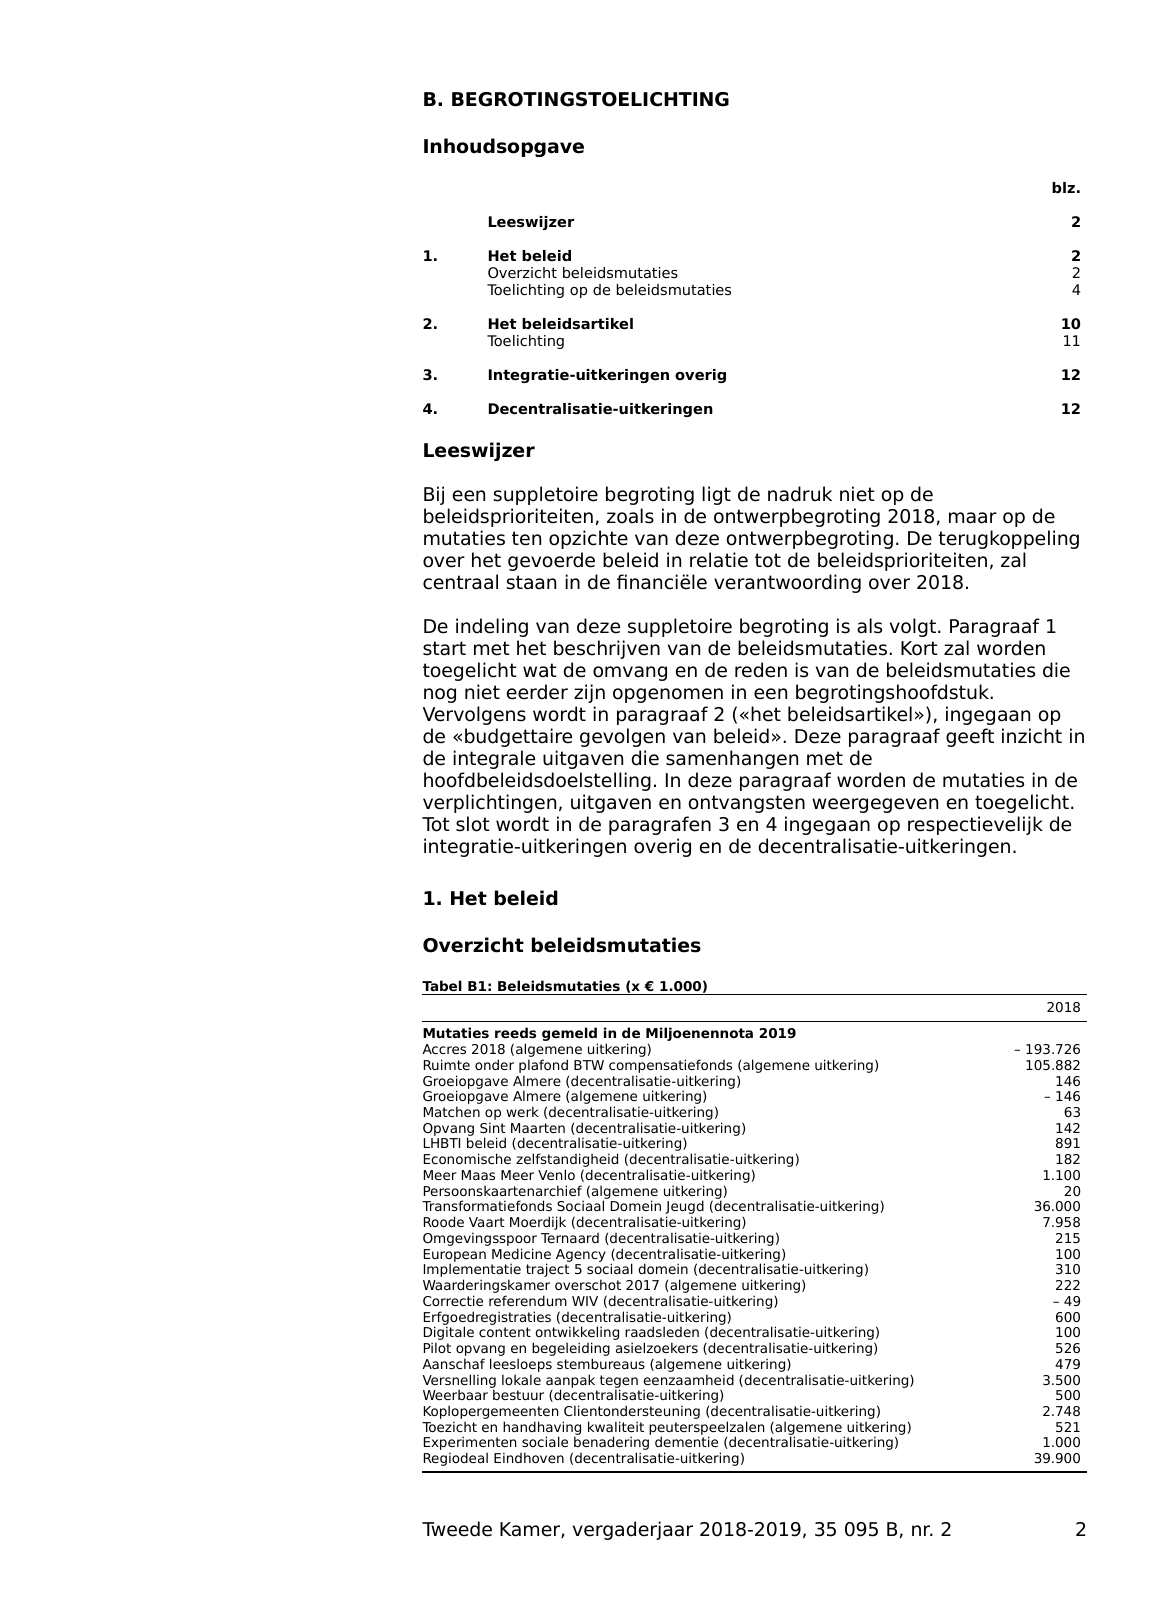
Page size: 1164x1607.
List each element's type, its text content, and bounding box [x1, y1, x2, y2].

table_cell Pilot opvang en begeleiding asielzoekers (decentralisatie-uitkering) [422, 1341, 954, 1357]
table_cell 1. [422, 248, 481, 265]
table_cell Toezicht en handhaving kwaliteit peuterspeelzalen (algemene uitkering) [422, 1420, 954, 1435]
table_cell 36.000 [954, 1199, 1087, 1215]
table_cell 105.882 [954, 1058, 1087, 1073]
table_cell Erfgoedregistraties (decentralisatie-uitkering) [422, 1309, 954, 1325]
table_cell Decentralisatie-uitkeringen [481, 401, 1013, 418]
table_cell [1013, 299, 1087, 316]
table_cell Waarderingskamer overschot 2017 (algemene uitkering) [422, 1278, 954, 1294]
table_cell [422, 350, 481, 367]
table_cell 600 [954, 1309, 1087, 1325]
table_cell Correctie referendum WIV (decentralisatie-uitkering) [422, 1294, 954, 1309]
table_cell 182 [954, 1152, 1087, 1168]
table_cell Transformatiefonds Sociaal Domein Jeugd (decentralisatie-uitkering) [422, 1199, 954, 1215]
table_cell 3. [422, 367, 481, 384]
table_cell Groeiopgave Almere (decentralisatie-uitkering) [422, 1074, 954, 1089]
table_cell LHBTI beleid (decentralisatie-uitkering) [422, 1136, 954, 1152]
table_cell 11 [1013, 333, 1087, 350]
table_cell Experimenten sociale benadering dementie (decentralisatie-uitkering) [422, 1435, 954, 1451]
table_cell – 146 [954, 1089, 1087, 1105]
table_cell 521 [954, 1420, 1087, 1435]
table_cell 39.900 [954, 1451, 1087, 1471]
table_cell – 49 [954, 1294, 1087, 1309]
table_cell [481, 384, 1013, 401]
table_cell Digitale content ontwikkeling raadsleden (decentralisatie-uitkering) [422, 1325, 954, 1341]
table_cell 310 [954, 1262, 1087, 1278]
table_cell 526 [954, 1341, 1087, 1357]
table_cell Groeiopgave Almere (algemene uitkering) [422, 1089, 954, 1105]
table_cell [1013, 231, 1087, 248]
table_cell 12 [1013, 367, 1087, 384]
table_cell [422, 333, 481, 350]
table_cell [481, 197, 1013, 214]
table_cell – 193.726 [954, 1042, 1087, 1058]
table_cell [481, 231, 1013, 248]
table_cell Roode Vaart Moerdijk (decentralisatie-uitkering) [422, 1215, 954, 1231]
table_cell Toelichting [481, 333, 1013, 350]
table_cell 20 [954, 1184, 1087, 1199]
table_cell 2. [422, 316, 481, 333]
table_cell 215 [954, 1231, 1087, 1246]
table_cell Het beleid [481, 248, 1013, 265]
table_cell [954, 1022, 1087, 1042]
table_cell Leeswijzer [481, 214, 1013, 231]
table_cell Matchen op werk (decentralisatie-uitkering) [422, 1105, 954, 1121]
table_cell 1.100 [954, 1168, 1087, 1183]
table_cell 63 [954, 1105, 1087, 1121]
table_cell 2 [1013, 265, 1087, 282]
subtitle Overzicht beleidsmutaties [422, 935, 1087, 957]
table_cell 10 [1013, 316, 1087, 333]
table_cell [1013, 197, 1087, 214]
table_cell 12 [1013, 401, 1087, 418]
subtitle 1. Het beleid [422, 888, 1087, 910]
table_cell 4 [1013, 282, 1087, 299]
table_cell 222 [954, 1278, 1087, 1294]
table_cell [422, 384, 481, 401]
table_cell Overzicht beleidsmutaties [481, 265, 1013, 282]
subtitle Leeswijzer [422, 440, 1087, 462]
text De indeling van deze suppletoire begroting is als volgt. Paragraaf 1 start met het beschrijven van de beleidsmutaties. Kort zal worden toegelicht wat de omvang en de reden is van de beleidsmutaties die nog niet eerder zijn opgenomen in een begrotingshoofdstuk. Vervolgens wordt in paragraaf 2 («het beleidsartikel»), ingegaan op de «budgettaire gevolgen van beleid». Deze paragraaf geeft inzicht in de integrale uitgaven die samenhangen met de hoofdbeleidsdoelstelling. In deze paragraaf worden de mutaties in de verplichtingen, uitgaven en ontvangsten weergegeven en toegelicht. Tot slot wordt in de paragrafen 3 en 4 ingegaan op respectievelijk de integratie-uitkeringen overig en de decentralisatie-uitkeringen. [422, 616, 1087, 858]
table_cell 2.748 [954, 1404, 1087, 1419]
table_cell Economische zelfstandigheid (decentralisatie-uitkering) [422, 1152, 954, 1168]
subtitle B. BEGROTINGSTOELICHTING [422, 89, 1087, 111]
table_cell Ruimte onder plafond BTW compensatiefonds (algemene uitkering) [422, 1058, 954, 1073]
table_header Tabel B1: Beleidsmutaties (x € 1.000) [422, 979, 1087, 994]
table_cell Implementatie traject 5 sociaal domein (decentralisatie-uitkering) [422, 1262, 954, 1278]
table_cell 4. [422, 401, 481, 418]
table_cell Meer Maas Meer Venlo (decentralisatie-uitkering) [422, 1168, 954, 1183]
table_cell [422, 995, 452, 1021]
table_cell 142 [954, 1121, 1087, 1136]
table_cell Aanschaf leesloeps stembureaus (algemene uitkering) [422, 1357, 954, 1372]
subtitle Inhoudsopgave [422, 136, 1087, 158]
table_cell Opvang Sint Maarten (decentralisatie-uitkering) [422, 1121, 954, 1136]
table_header [481, 180, 1013, 197]
table_cell [481, 299, 1013, 316]
table_cell 100 [954, 1246, 1087, 1262]
text Bij een suppletoire begroting ligt de nadruk niet op de beleidsprioriteiten, zoals in de ontwerpbegroting 2018, maar op de mutaties ten opzichte van deze ontwerpbegroting. De terugkoppeling over het gevoerde beleid in relatie tot de beleidsprioriteiten, zal centraal staan in de financiële verantwoording over 2018. [422, 484, 1087, 594]
table_cell 2 [1013, 248, 1087, 265]
table_cell 1.000 [954, 1435, 1087, 1451]
table_cell Versnelling lokale aanpak tegen eenzaamheid (decentralisatie-uitkering) [422, 1372, 954, 1388]
table_cell 891 [954, 1136, 1087, 1152]
table_cell Persoonskaartenarchief (algemene uitkering) [422, 1184, 954, 1199]
table_cell 100 [954, 1325, 1087, 1341]
table_cell [422, 299, 481, 316]
table_header blz. [1013, 180, 1087, 197]
table_cell Mutaties reeds gemeld in de Miljoenennota 2019 [422, 1022, 954, 1042]
table_cell Koplopergemeenten Clientondersteuning (decentralisatie-uitkering) [422, 1404, 954, 1419]
table_cell [1013, 384, 1087, 401]
table_cell Omgevingsspoor Ternaard (decentralisatie-uitkering) [422, 1231, 954, 1246]
table_cell Het beleidsartikel [481, 316, 1013, 333]
table_cell Integratie-uitkeringen overig [481, 367, 1013, 384]
table_cell 3.500 [954, 1372, 1087, 1388]
table_cell Weerbaar bestuur (decentralisatie-uitkering) [422, 1388, 954, 1404]
table_cell 500 [954, 1388, 1087, 1404]
table_cell 2018 [954, 995, 1087, 1021]
table_cell [481, 350, 1013, 367]
table_cell [452, 995, 954, 1021]
table_cell [422, 214, 481, 231]
table_header [422, 180, 481, 197]
table_cell 479 [954, 1357, 1087, 1372]
table_cell [1013, 350, 1087, 367]
table_cell 7.958 [954, 1215, 1087, 1231]
table_cell [422, 197, 481, 214]
table_cell Regiodeal Eindhoven (decentralisatie-uitkering) [422, 1451, 954, 1471]
table_cell Accres 2018 (algemene uitkering) [422, 1042, 954, 1058]
table_cell 2 [1013, 214, 1087, 231]
table_cell [422, 265, 481, 282]
table_cell [422, 231, 481, 248]
table_cell 146 [954, 1074, 1087, 1089]
table_cell Toelichting op de beleidsmutaties [481, 282, 1013, 299]
table_cell [422, 282, 481, 299]
table_cell European Medicine Agency (decentralisatie-uitkering) [422, 1246, 954, 1262]
